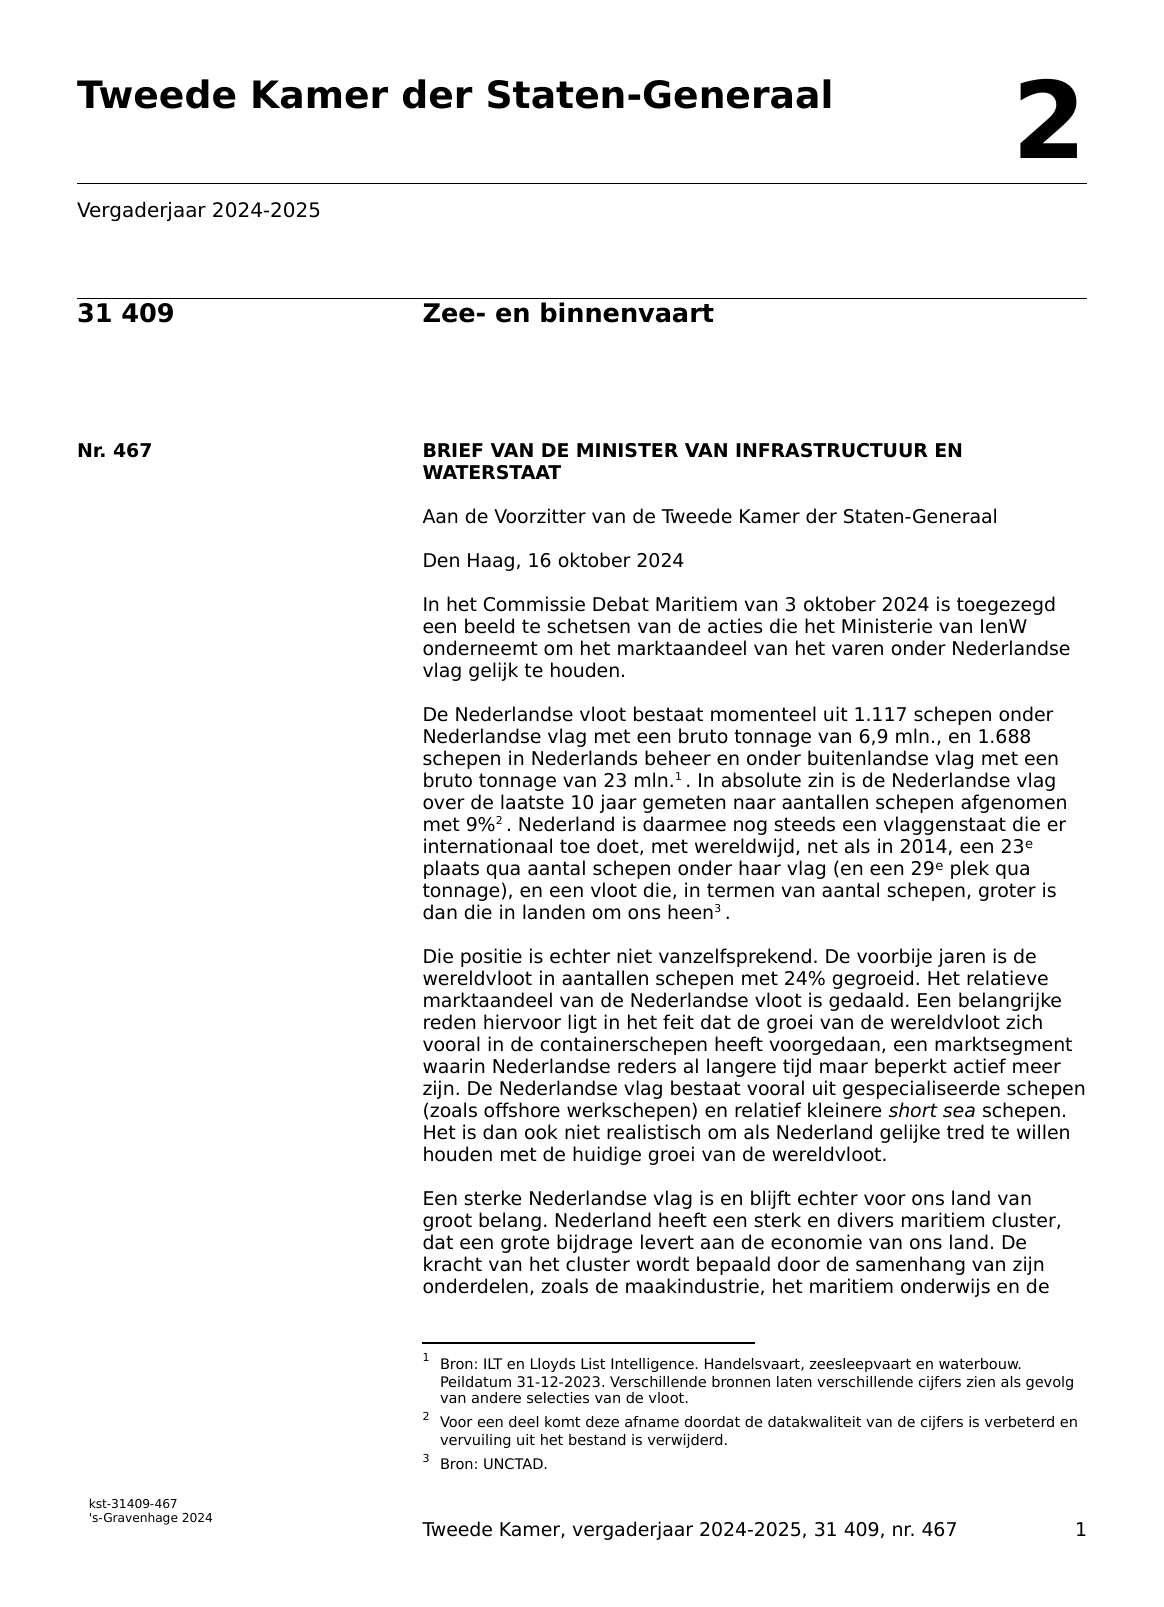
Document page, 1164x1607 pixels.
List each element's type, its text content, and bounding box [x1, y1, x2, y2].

text Die positie is echter niet vanzelfsprekend. De voorbije jaren is de wereldvloot in aantallen schepen met 24% gegroeid. Het relatieve marktaandeel van de Nederlandse vloot is gedaald. Een belangrijke reden hiervoor ligt in het feit dat de groei van de wereldvloot zich vooral in de containerschepen heeft voorgedaan, een marktsegment waarin Nederlandse reders al langere tijd maar beperkt actief meer zijn. De Nederlandse vlag bestaat vooral uit gespecialiseerde schepen (zoals offshore werkschepen) en relatief kleinere short sea schepen. Het is dan ook niet realistisch om als Nederland gelijke tred te willen houden met de huidige groei van de wereldvloot. [422, 946, 1087, 1166]
text Den Haag, 16 oktober 2024 [422, 550, 1087, 572]
table_cell Vergaderjaar 2024-2025 [77, 184, 1087, 298]
text Aan de Voorzitter van de Tweede Kamer der Staten-Generaal [422, 506, 1087, 528]
table_header 2 [886, 59, 1087, 183]
table_header Tweede Kamer der Staten-Generaal [77, 59, 886, 183]
text Voor een deel komt deze afname doordat de datakwaliteit van de cijfers is verbeterd en vervuiling uit het bestand is verwijderd. [422, 1410, 1087, 1449]
text Bron: UNCTAD. [422, 1452, 1087, 1474]
text Bron: ILT en Lloyds List Intelligence. Handelsvaart, zeesleepvaart en waterbouw. Peildatum 31-12-2023. Verschillende bronnen laten verschillende cijfers zien als gevolg van andere selecties van de vloot. [422, 1352, 1087, 1407]
text 's-Gravenhage 2024 [88, 1511, 323, 1525]
subtitle Nr. 467 BRIEF VAN DE MINISTER VAN INFRASTRUCTUUR EN WATERSTAAT [77, 440, 1087, 484]
subtitle 31 409 Zee- en binnenvaart [77, 299, 1087, 329]
text Een sterke Nederlandse vlag is en blijft echter voor ons land van groot belang. Nederland heeft een sterk en divers maritiem cluster, dat een grote bijdrage levert aan de economie van ons land. De kracht van het cluster wordt bepaald door de samenhang van zijn onderdelen, zoals de maakindustrie, het maritiem onderwijs en de [422, 1188, 1087, 1298]
text kst-31409-467 [88, 1497, 323, 1511]
text De Nederlandse vloot bestaat momenteel uit 1.117 schepen onder Nederlandse vlag met een bruto tonnage van 6,9 mln., en 1.688 schepen in Nederlands beheer en onder buitenlandse vlag met een bruto tonnage van 23 mln.. In absolute zin is de Nederlandse vlag over de laatste 10 jaar gemeten naar aantallen schepen afgenomen met 9%. Nederland is daarmee nog steeds een vlaggenstaat die er internationaal toe doet, met wereldwijd, net als in 2014, een 23e plaats qua aantal schepen onder haar vlag (en een 29e plek qua tonnage), en een vloot die, in termen van aantal schepen, groter is dan die in landen om ons heen. [422, 704, 1087, 924]
text In het Commissie Debat Maritiem van 3 oktober 2024 is toegezegd een beeld te schetsen van de acties die het Ministerie van IenW onderneemt om het marktaandeel van het varen onder Nederlandse vlag gelijk te houden. [422, 594, 1087, 682]
